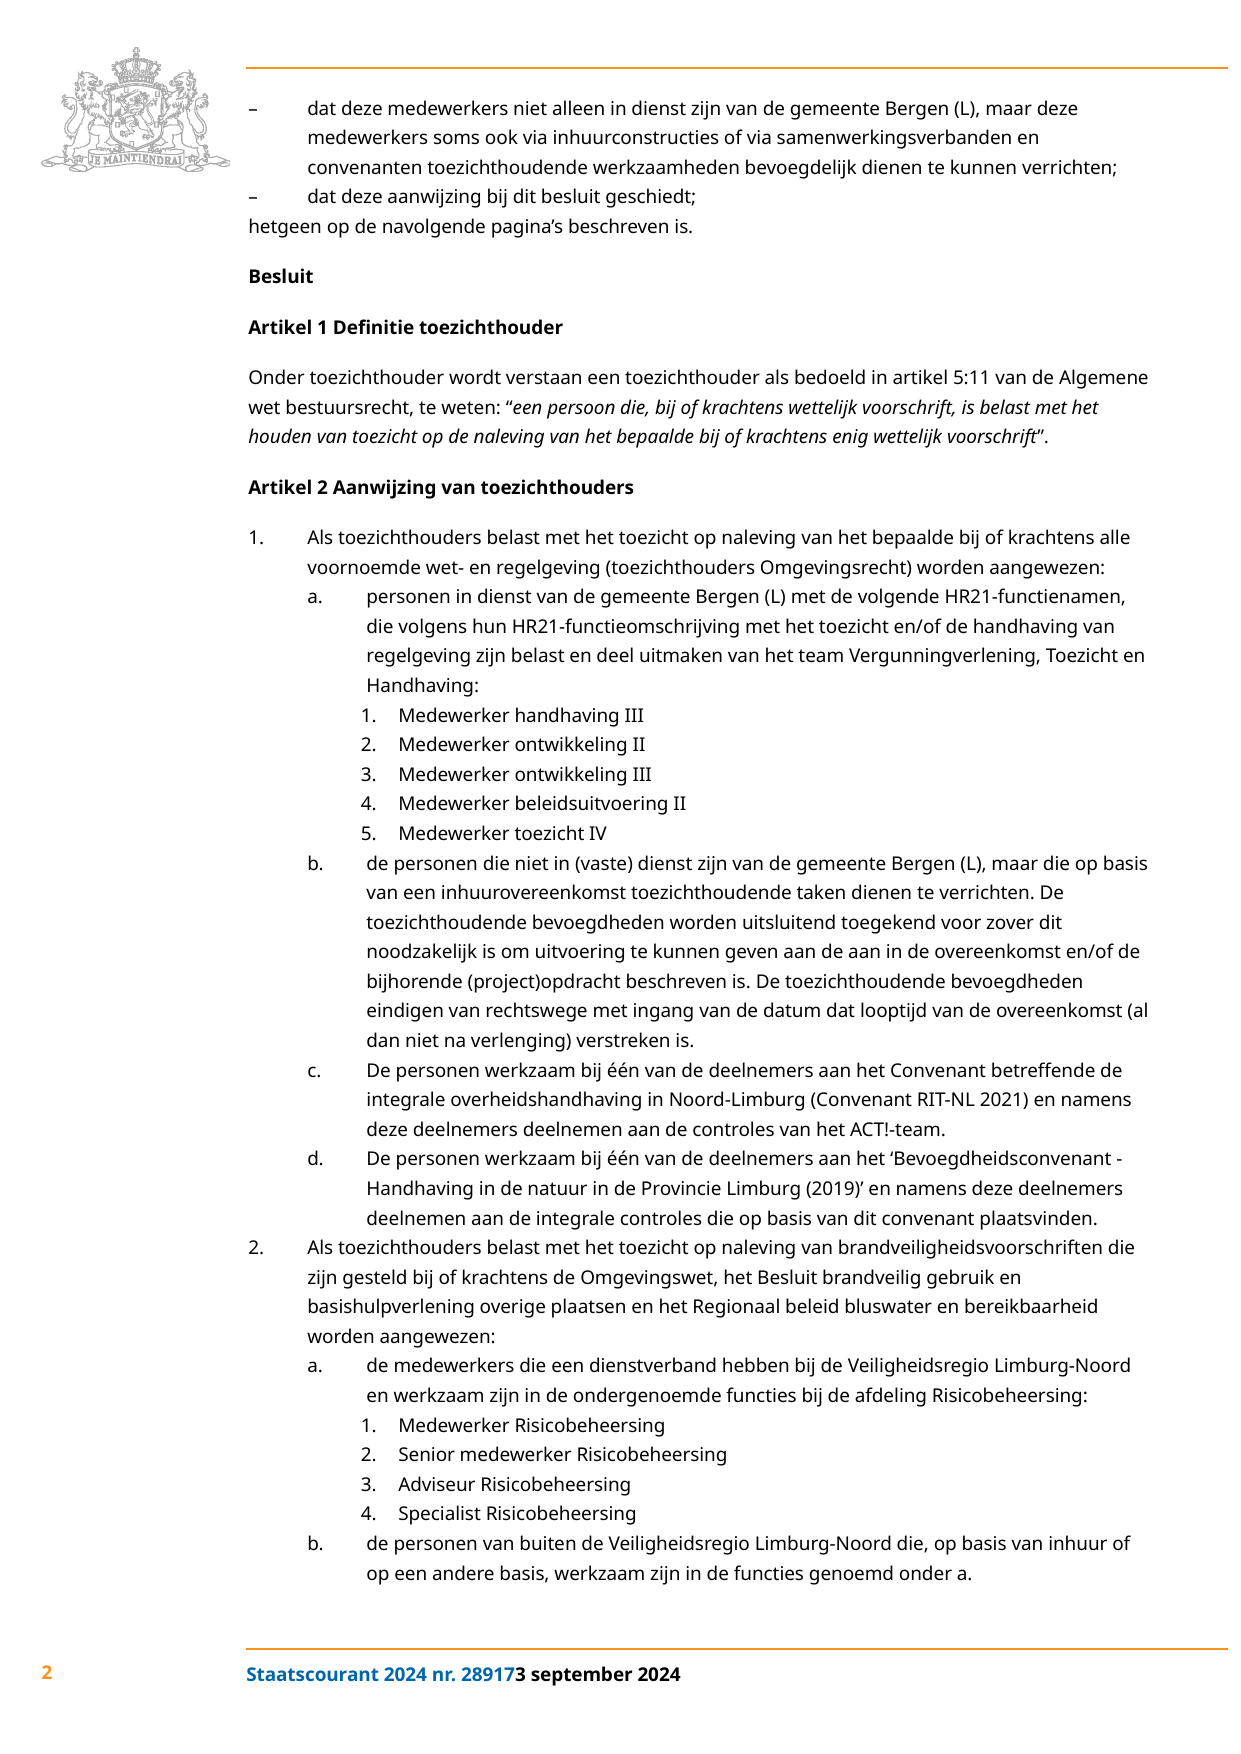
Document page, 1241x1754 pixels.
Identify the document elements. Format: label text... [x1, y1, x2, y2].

text hetgeen op de navolgende pagina’s beschreven is. [248, 213, 1152, 239]
text Besluit [248, 263, 1152, 289]
list de personen die niet in (vaste) dienst zijn van de gemeente Bergen (L), maar die op basis van een inhuurovereenkomst toezichthoudende taken dienen te verrichten. De toezichthoudende bevoegdheden worden uitsluitend toegekend voor zover dit noodzakelijk is om uitvoering te kunnen geven aan de aan in de overeenkomst en/of de bijhorende (project)opdracht beschreven is. De toezichthoudende bevoegdheden eindigen van rechtswege met ingang van de datum dat looptijd van de overeenkomst (al dan niet na verlenging) verstreken is. [307, 850, 1152, 1053]
list de medewerkers die een dienstverband hebben bij de Veiligheidsregio Limburg-Noord en werkzaam zijn in de ondergenoemde functies bij de afdeling Risicobeheersing: [307, 1353, 1152, 1408]
text Artikel 2 Aanwijzing van toezichthouders [248, 474, 1152, 500]
list Medewerker ontwikkeling II [361, 731, 1152, 757]
text Artikel 1 Definitie toezichthouder [248, 314, 1152, 340]
list personen in dienst van de gemeente Bergen (L) met de volgende HR21-functienamen, die volgens hun HR21-functieomschrijving met het toezicht en/of de handhaving van regelgeving zijn belast en deel uitmaken van het team Vergunningverlening, Toezicht en Handhaving: [307, 583, 1152, 698]
list Als toezichthouders belast met het toezicht op naleving van het bepaalde bij of krachtens alle voornoemde wet- en regelgeving (toezichthouders Omgevingsrecht) worden aangewezen: [248, 524, 1152, 580]
list Medewerker handhaving III [361, 702, 1152, 728]
list dat deze aanwijzing bij dit besluit geschiedt; [248, 183, 1152, 209]
list Medewerker Risicobeheersing [361, 1412, 1152, 1438]
list Medewerker toezicht IV [361, 820, 1152, 846]
text Onder toezichthouder wordt verstaan een toezichthouder als bedoeld in artikel 5:11 van de Algemene wet bestuursrecht, te weten: “een persoon die, bij of krachtens wettelijk voorschrift, is belast met het houden van toezicht op de naleving van het bepaalde bij of krachtens enig wettelijk voorschrift”. [248, 364, 1152, 449]
list Medewerker beleidsuitvoering II [361, 791, 1152, 816]
list De personen werkzaam bij één van de deelnemers aan het ‘Bevoegdheidsconvenant - Handhaving in de natuur in de Provincie Limburg (2019)’ en namens deze deelnemers deelnemen aan de integrale controles die op basis van dit convenant plaatsvinden. [307, 1146, 1152, 1231]
list dat deze medewerkers niet alleen in dienst zijn van de gemeente Bergen (L), maar deze medewerkers soms ook via inhuurconstructies of via samenwerkingsverbanden en convenanten toezichthoudende werkzaamheden bevoegdelijk dienen te kunnen verrichten; [248, 95, 1152, 180]
list Specialist Risicobeheersing [361, 1501, 1152, 1526]
list Medewerker ontwikkeling III [361, 761, 1152, 787]
list De personen werkzaam bij één van de deelnemers aan het Convenant betreffende de integrale overheidshandhaving in Noord-Limburg (Convenant RIT-NL 2021) en namens deze deelnemers deelnemen aan de controles van het ACT!-team. [307, 1057, 1152, 1142]
picture [41, 47, 231, 172]
list de personen van buiten de Veiligheidsregio Limburg-Noord die, op basis van inhuur of op een andere basis, werkzaam zijn in de functies genoemd onder a. [307, 1530, 1152, 1586]
list Als toezichthouders belast met het toezicht op naleving van brandveiligheidsvoorschriften die zijn gesteld bij of krachtens de Omgevingswet, het Besluit brandveilig gebruik en basishulpverlening overige plaatsen en het Regionaal beleid bluswater en bereikbaarheid worden aangewezen: [248, 1234, 1152, 1349]
list Adviseur Risicobeheersing [361, 1471, 1152, 1497]
list Senior medewerker Risicobeheersing [361, 1441, 1152, 1467]
